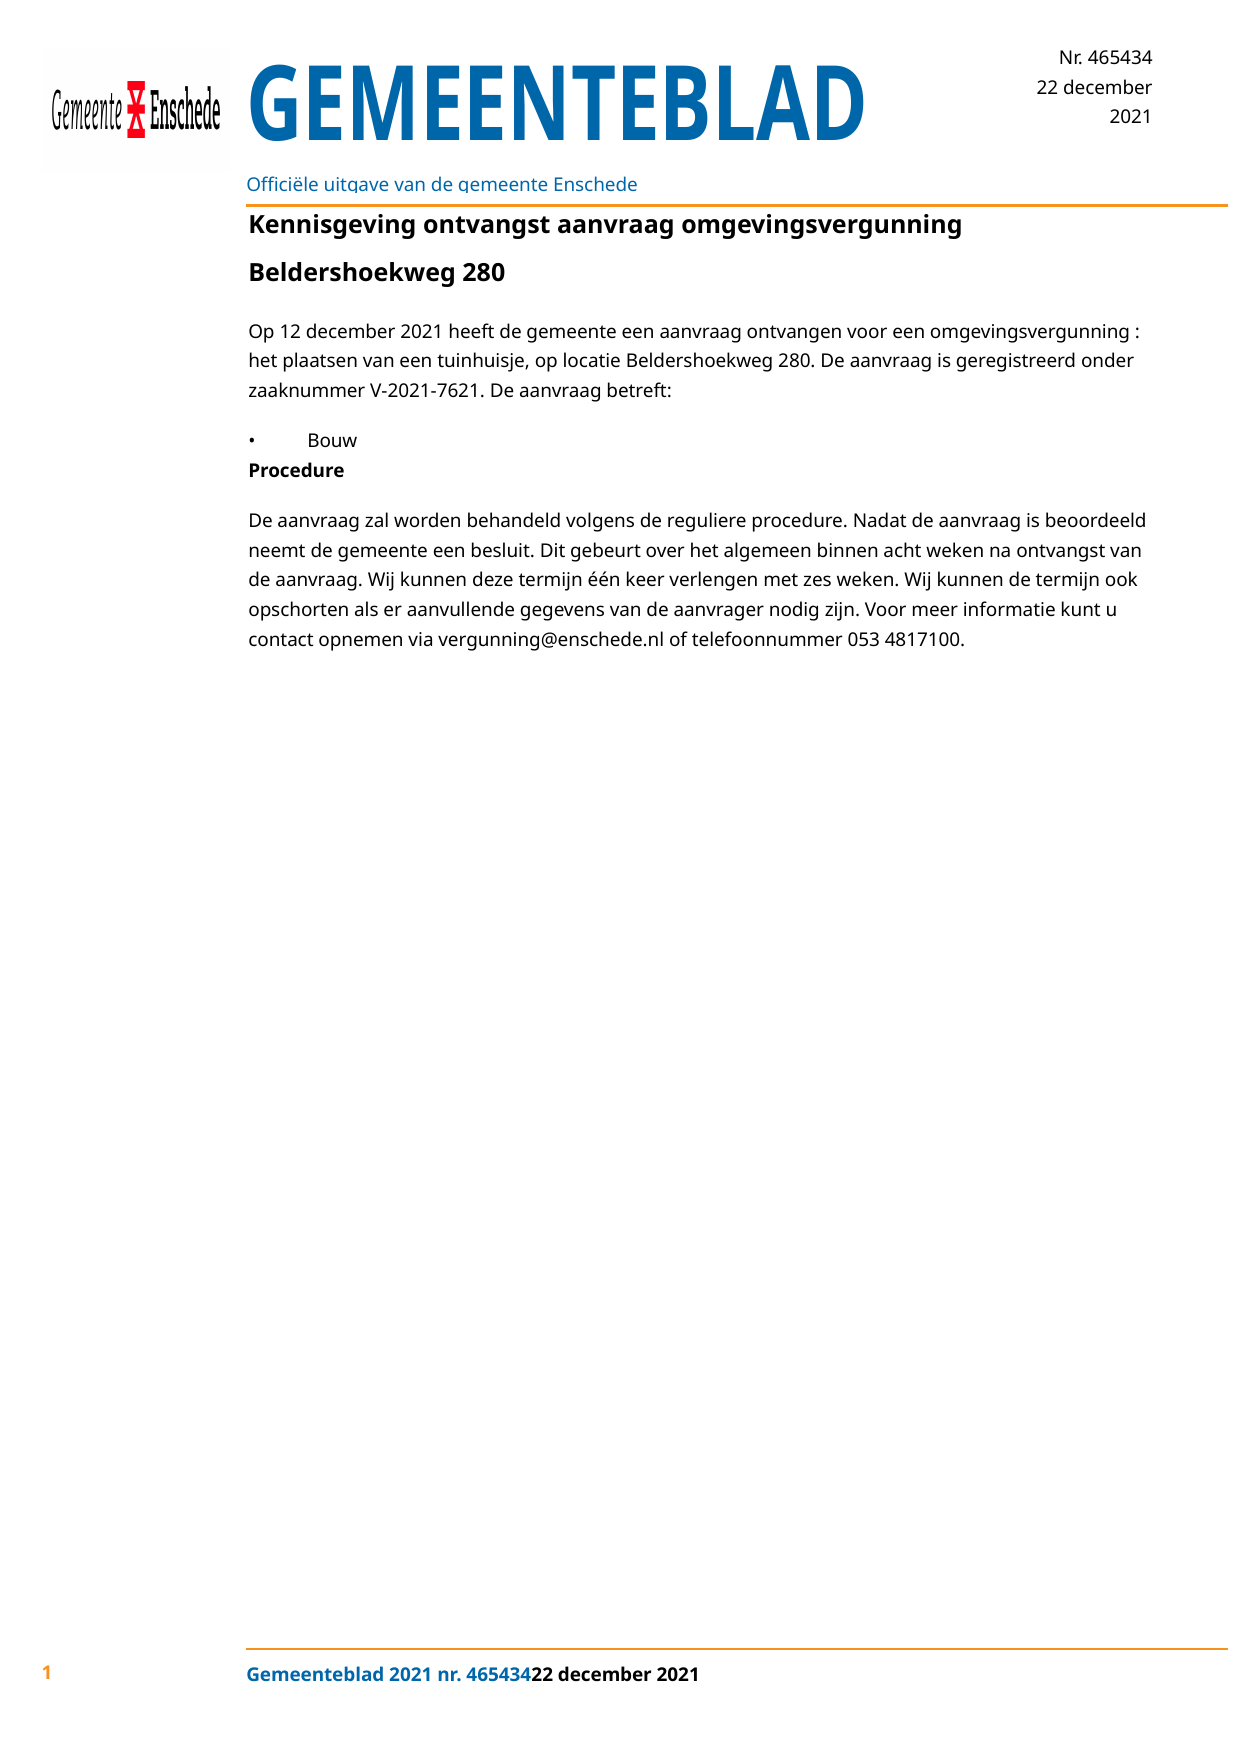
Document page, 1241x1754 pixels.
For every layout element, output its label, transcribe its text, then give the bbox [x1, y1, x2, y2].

list Bouw [248, 427, 1152, 453]
text De aanvraag zal worden behandeld volgens de reguliere procedure. Nadat de aanvraag is beoordeeld neemt de gemeente een besluit. Dit gebeurt over het algemeen binnen acht weken na ontvangst van de aanvraag. Wij kunnen deze termijn één keer verlengen met zes weken. Wij kunnen de termijn ook opschorten als er aanvullende gegevens van de aanvrager nodig zijn. Voor meer informatie kunt u contact opnemen via vergunning@enschede.nl of telefoonnummer 053 4817100. [248, 507, 1152, 652]
text Kennisgeving ontvangst aanvraag omgevingsvergunning Beldershoekweg 280 [248, 207, 1152, 288]
text Op 12 december 2021 heeft de gemeente een aanvraag ontvangen voor een omgevingsvergunning : het plaatsen van een tuinhuisje, op locatie Beldershoekweg 280. De aanvraag is geregistreerd onder zaaknummer V-2021-7621. De aanvraag betreft: [248, 318, 1152, 403]
text Procedure [248, 457, 1152, 483]
picture [41, 47, 231, 172]
